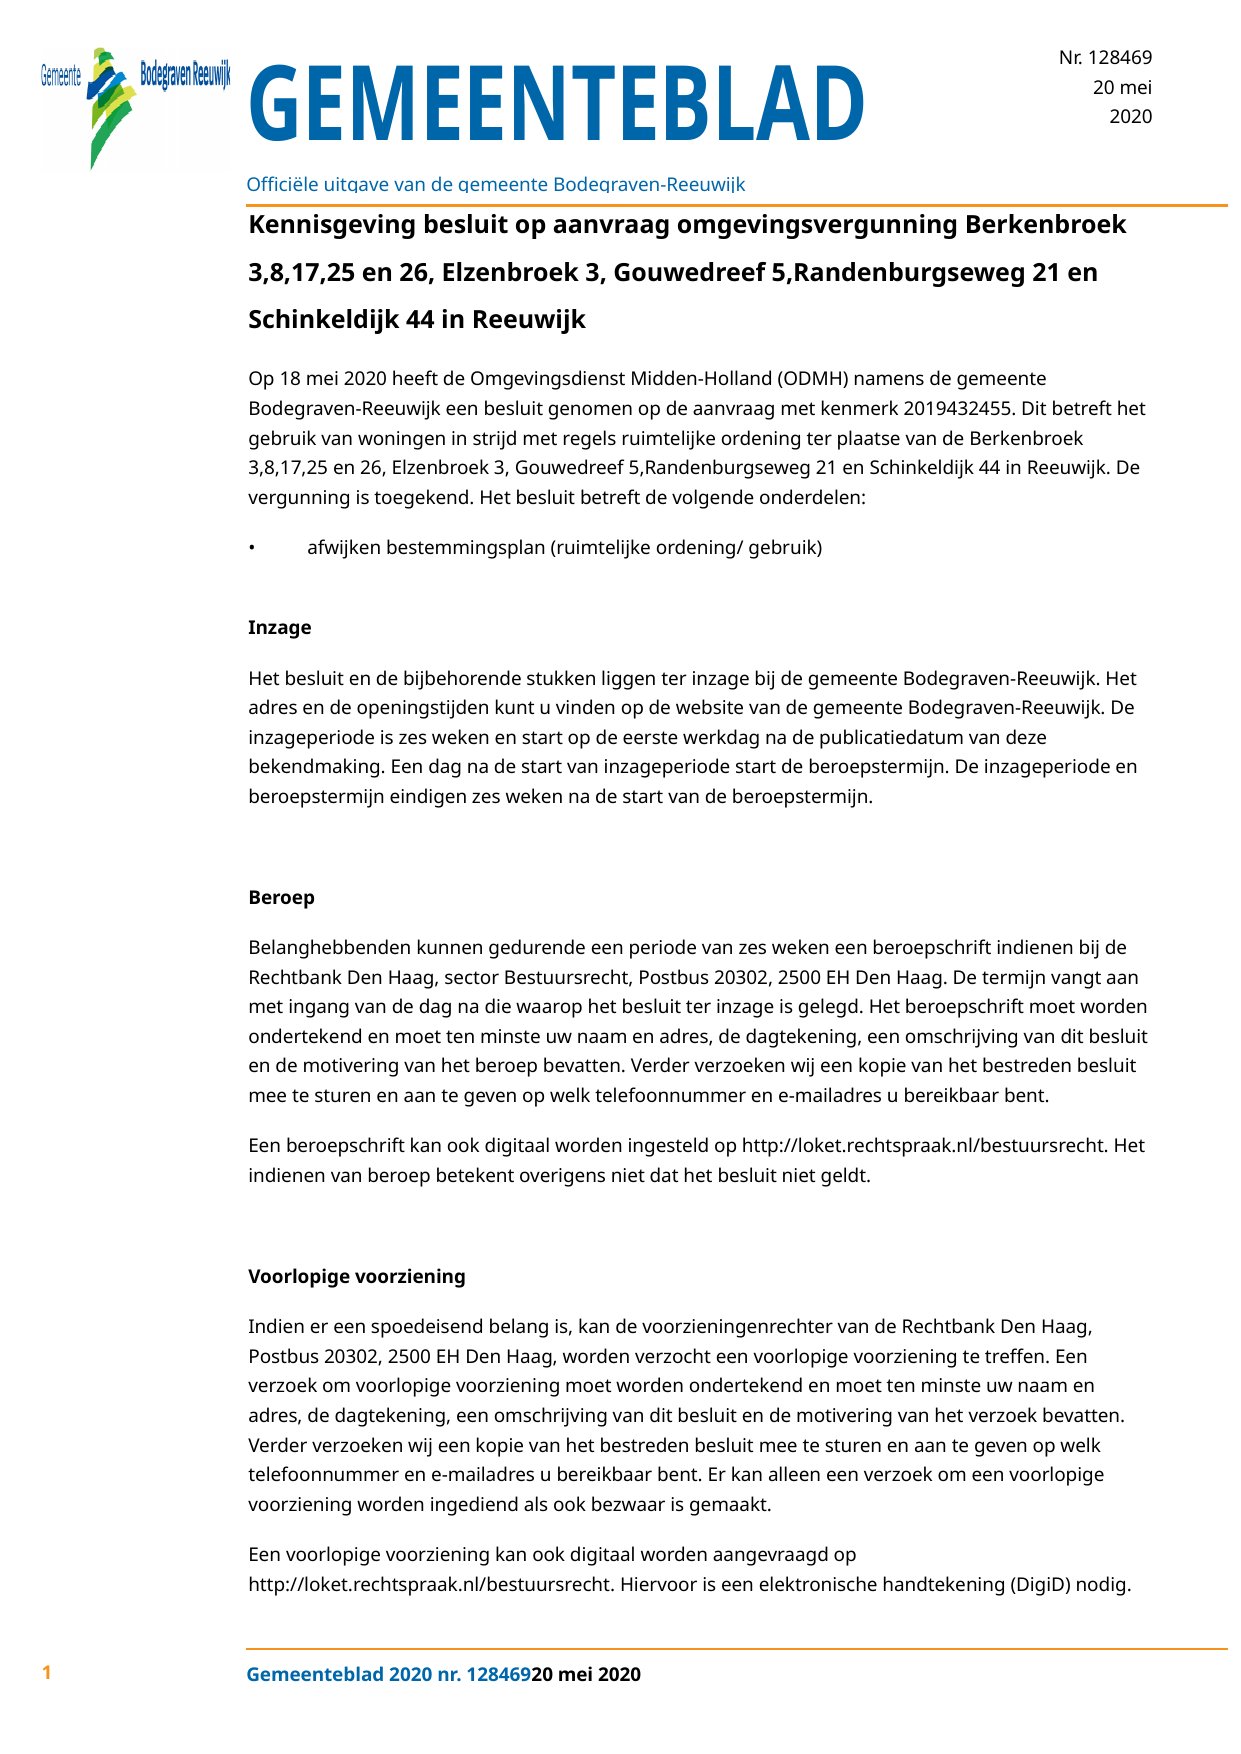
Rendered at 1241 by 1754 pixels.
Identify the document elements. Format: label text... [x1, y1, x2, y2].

text Kennisgeving besluit op aanvraag omgevingsvergunning Berkenbroek 3,8,17,25 en 26, Elzenbroek 3, Gouwedreef 5,Randenburgseweg 21 en Schinkeldijk 44 in Reeuwijk [248, 207, 1152, 336]
text Voorlopige voorziening [248, 1263, 1152, 1289]
text Indien er een spoedeisend belang is, kan de voorzieningenrechter van de Rechtbank Den Haag, Postbus 20302, 2500 EH Den Haag, worden verzocht een voorlopige voorziening te treffen. Een verzoek om voorlopige voorziening moet worden ondertekend en moet ten minste uw naam en adres, de dagtekening, een omschrijving van dit besluit en de motivering van het verzoek bevatten. Verder verzoeken wij een kopie van het bestreden besluit mee te sturen en aan te geven op welk telefoonnummer en e-mailadres u bereikbaar bent. Er kan alleen een verzoek om een voorlopige voorziening worden ingediend als ook bezwaar is gemaakt. [248, 1313, 1152, 1517]
list afwijken bestemmingsplan (ruimtelijke ordening/ gebruik) [248, 534, 1152, 560]
text Belanghebbenden kunnen gedurende een periode van zes weken een beroepschrift indienen bij de Rechtbank Den Haag, sector Bestuursrecht, Postbus 20302, 2500 EH Den Haag. De termijn vangt aan met ingang van de dag na die waarop het besluit ter inzage is gelegd. Het beroepschrift moet worden ondertekend en moet ten minste uw naam en adres, de dagtekening, een omschrijving van dit besluit en de motivering van het beroep bevatten. Verder verzoeken wij een kopie van het bestreden besluit mee te sturen en aan te geven op welk telefoonnummer en e-mailadres u bereikbaar bent. [248, 934, 1152, 1108]
text Het besluit en de bijbehorende stukken liggen ter inzage bij de gemeente Bodegraven-Reeuwijk. Het adres en de openingstijden kunt u vinden op de website van de gemeente Bodegraven-Reeuwijk. De inzageperiode is zes weken en start op de eerste werkdag na de publicatiedatum van deze bekendmaking. Een dag na de start van inzageperiode start de beroepstermijn. De inzageperiode en beroepstermijn eindigen zes weken na de start van de beroepstermijn. [248, 665, 1152, 809]
text Op 18 mei 2020 heeft de Omgevingsdienst Midden-Holland (ODMH) namens de gemeente Bodegraven-Reeuwijk een besluit genomen op de aanvraag met kenmerk 2019432455. Dit betreft het gebruik van woningen in strijd met regels ruimtelijke ordening ter plaatse van de Berkenbroek 3,8,17,25 en 26, Elzenbroek 3, Gouwedreef 5,Randenburgseweg 21 en Schinkeldijk 44 in Reeuwijk. De vergunning is toegekend. Het besluit betreft de volgende onderdelen: [248, 366, 1152, 509]
text Een beroepschrift kan ook digitaal worden ingesteld op http://loket.rechtspraak.nl/bestuursrecht. Het indienen van beroep betekent overigens niet dat het besluit niet geldt. [248, 1133, 1152, 1188]
picture [41, 47, 231, 172]
text Een voorlopige voorziening kan ook digitaal worden aangevraagd op http://loket.rechtspraak.nl/bestuursrecht. Hiervoor is een elektronische handtekening (DigiD) nodig. [248, 1541, 1152, 1597]
text Inzage [248, 614, 1152, 640]
text Beroep [248, 884, 1152, 909]
